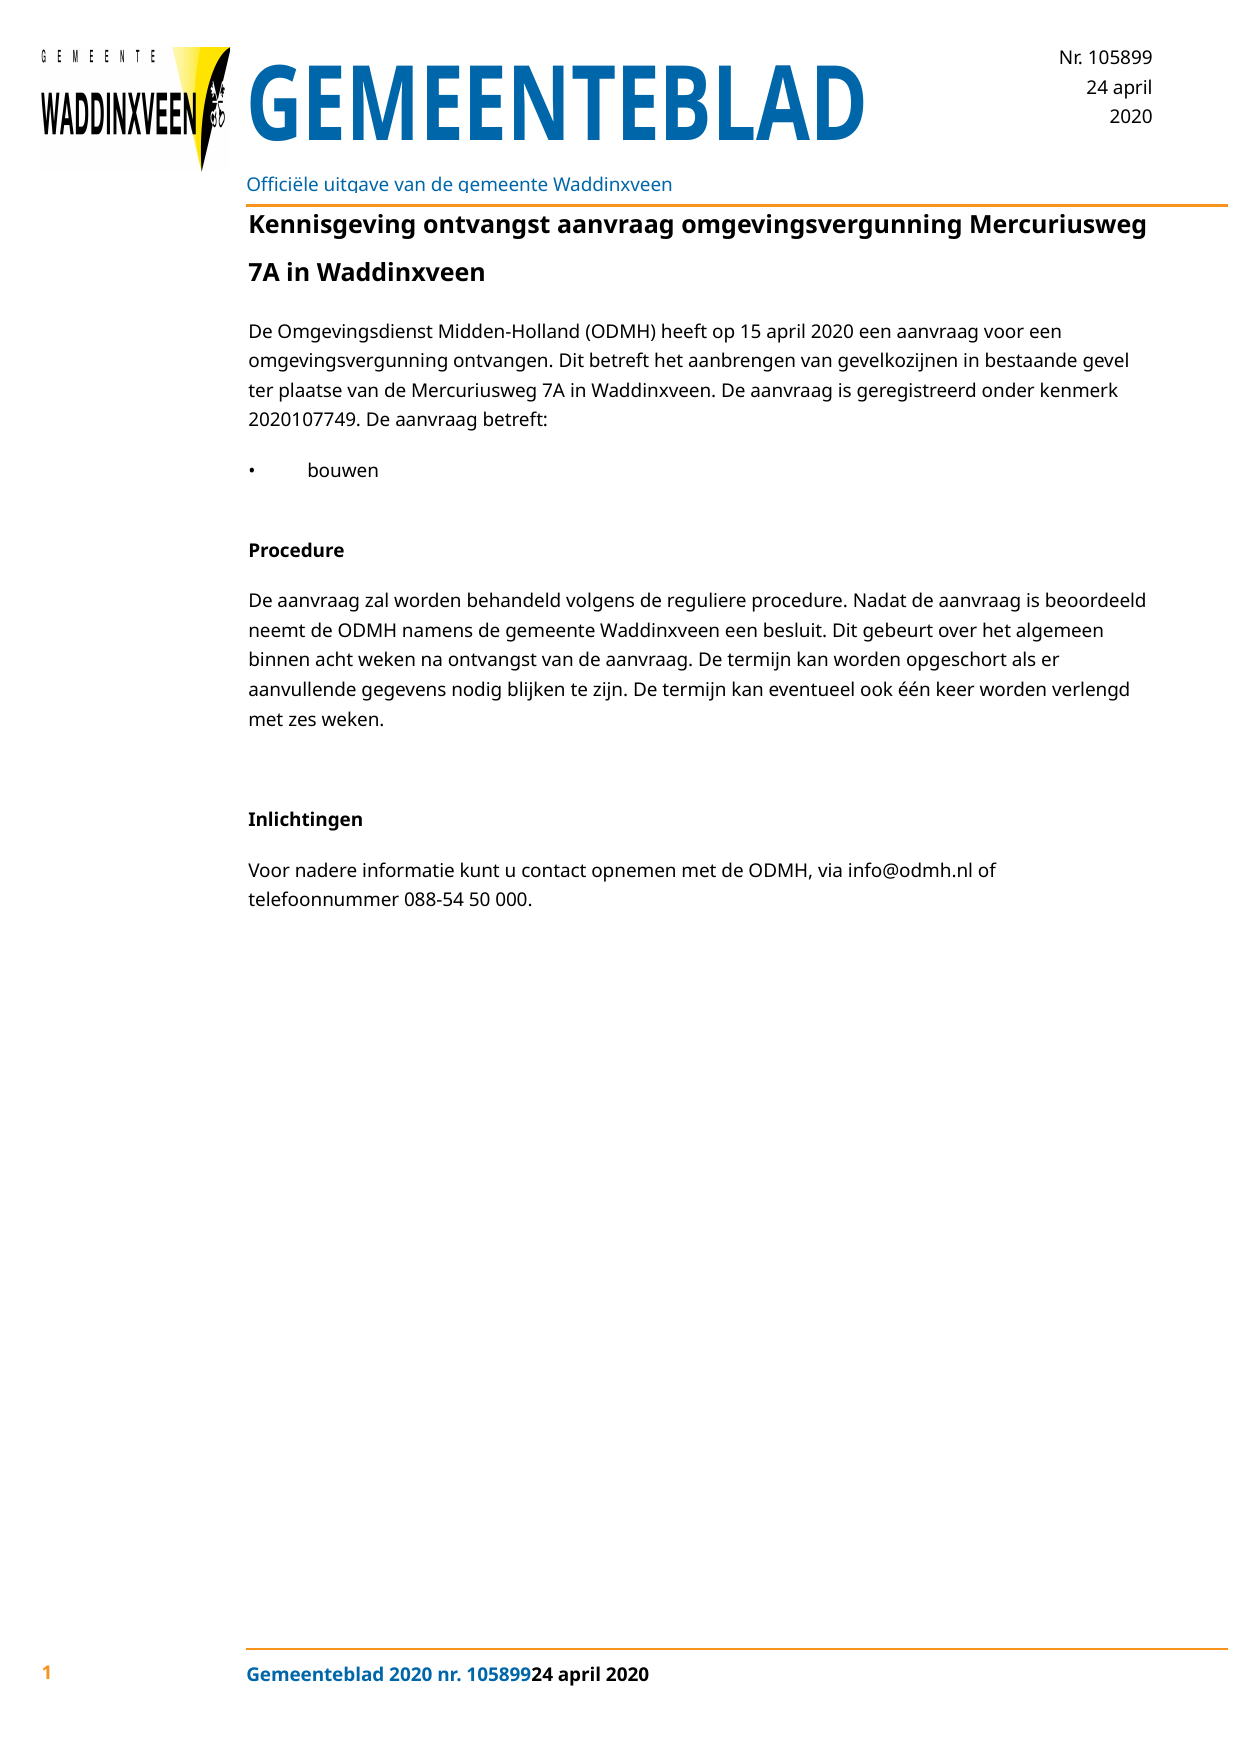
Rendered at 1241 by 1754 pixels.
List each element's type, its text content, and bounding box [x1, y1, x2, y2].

list bouwen [248, 457, 1152, 483]
picture [41, 47, 231, 172]
text Procedure [248, 537, 1152, 563]
text Voor nadere informatie kunt u contact opnemen met de ODMH, via info@odmh.nl of telefoonnummer 088-54 50 000. [248, 857, 1152, 912]
text De Omgevingsdienst Midden-Holland (ODMH) heeft op 15 april 2020 een aanvraag voor een omgevingsvergunning ontvangen. Dit betreft het aanbrengen van gevelkozijnen in bestaande gevel ter plaatse van de Mercuriusweg 7A in Waddinxveen. De aanvraag is geregistreerd onder kenmerk 2020107749. De aanvraag betreft: [248, 318, 1152, 432]
text Kennisgeving ontvangst aanvraag omgevingsvergunning Mercuriusweg 7A in Waddinxveen [248, 207, 1152, 288]
text Inlichtingen [248, 807, 1152, 832]
text De aanvraag zal worden behandeld volgens de reguliere procedure. Nadat de aanvraag is beoordeeld neemt de ODMH namens de gemeente Waddinxveen een besluit. Dit gebeurt over het algemeen binnen acht weken na ontvangst van de aanvraag. De termijn kan worden opgeschort als er aanvullende gegevens nodig blijken te zijn. De termijn kan eventueel ook één keer worden verlengd met zes weken. [248, 587, 1152, 732]
